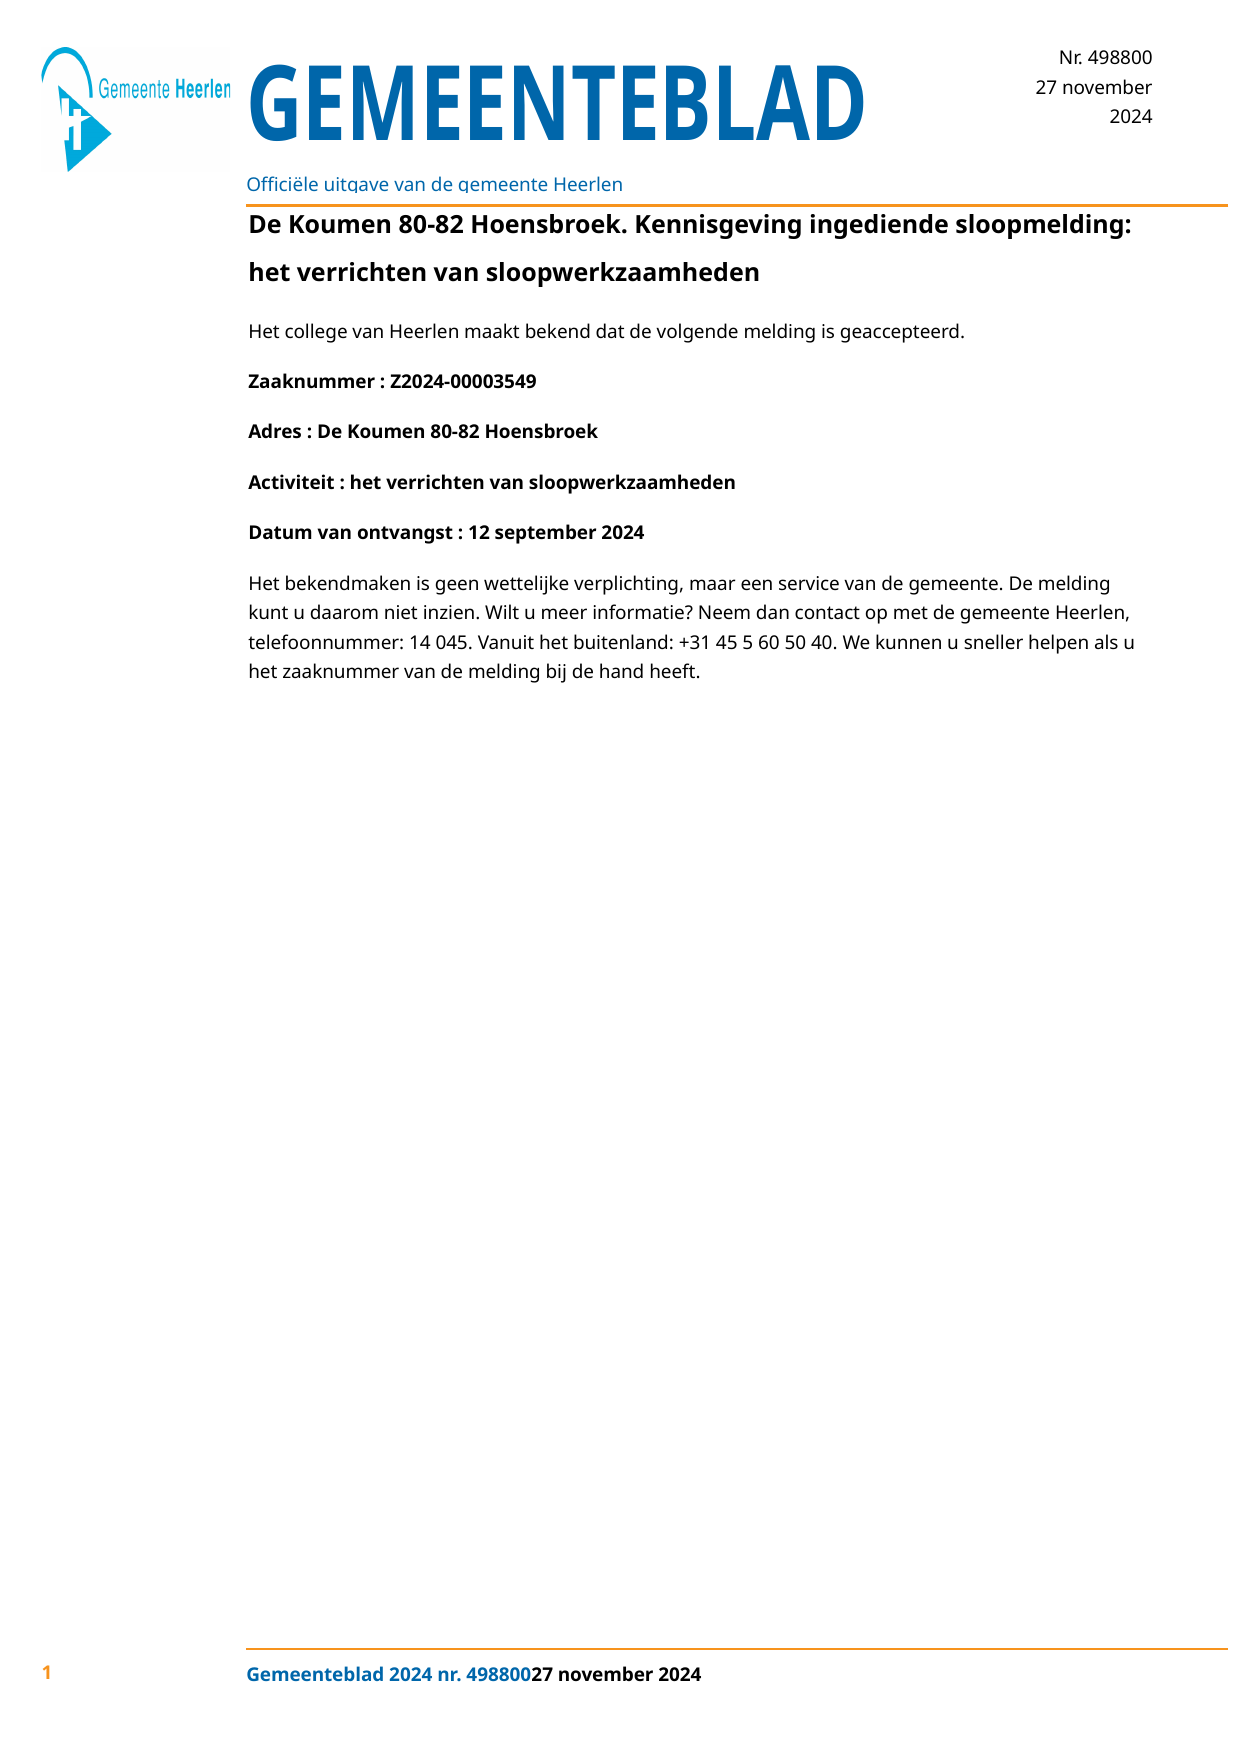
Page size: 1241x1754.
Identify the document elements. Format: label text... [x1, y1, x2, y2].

picture [41, 47, 231, 172]
text Activiteit : het verrichten van sloopwerkzaamheden [248, 469, 1152, 495]
text Het bekendmaken is geen wettelijke verplichting, maar een service van de gemeente. De melding kunt u daarom niet inzien. Wilt u meer informatie? Neem dan contact op met de gemeente Heerlen, telefoonnummer: 14 045. Vanuit het buitenland: +31 45 5 60 50 40. We kunnen u sneller helpen als u het zaaknummer van de melding bij de hand heeft. [248, 570, 1152, 684]
text Adres : De Koumen 80-82 Hoensbroek [248, 419, 1152, 444]
text Het college van Heerlen maakt bekend dat de volgende melding is geaccepteerd. [248, 318, 1152, 344]
text Datum van ontvangst : 12 september 2024 [248, 519, 1152, 545]
text Zaaknummer : Z2024-00003549 [248, 368, 1152, 394]
picture [41, 47, 59, 70]
text De Koumen 80-82 Hoensbroek. Kennisgeving ingediende sloopmelding: het verrichten van sloopwerkzaamheden [248, 207, 1152, 288]
